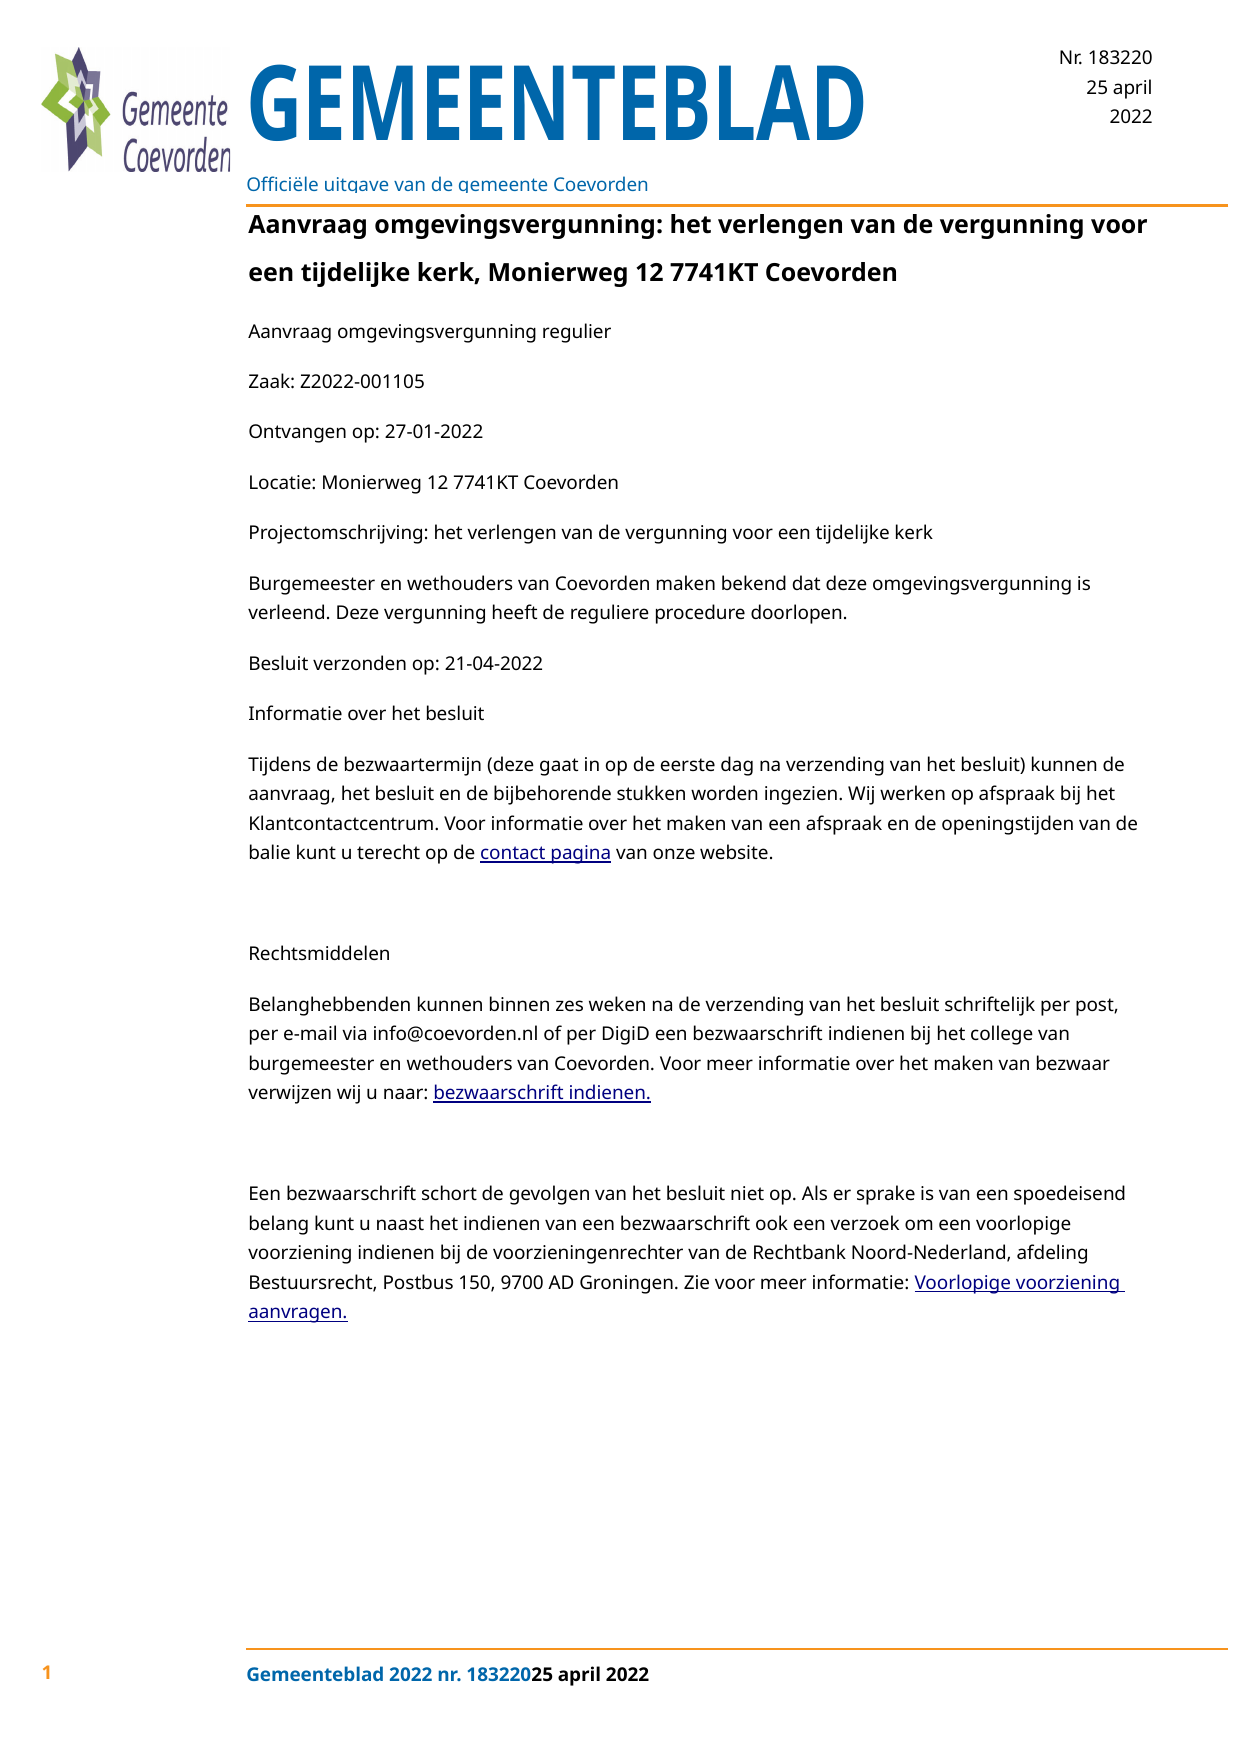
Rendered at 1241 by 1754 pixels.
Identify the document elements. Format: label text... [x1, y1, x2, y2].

text Tijdens de bezwaartermijn (deze gaat in op de eerste dag na verzending van het besluit) kunnen de aanvraag, het besluit en de bijbehorende stukken worden ingezien. Wij werken op afspraak bij het Klantcontactcentrum. Voor informatie over het maken van een afspraak en de openingstijden van de balie kunt u terecht op de contact pagina van onze website. [248, 751, 1152, 865]
text Informatie over het besluit [248, 700, 1152, 726]
text Rechtsmiddelen [248, 940, 1152, 966]
text Besluit verzonden op: 21-04-2022 [248, 650, 1152, 676]
text Projectomschrijving: het verlengen van de vergunning voor een tijdelijke kerk [248, 519, 1152, 545]
picture [41, 47, 231, 172]
text Ontvangen op: 27-01-2022 [248, 419, 1152, 444]
text Belanghebbenden kunnen binnen zes weken na de verzending van het besluit schriftelijk per post, per e-mail via info@coevorden.nl of per DigiD een bezwaarschrift indienen bij het college van burgemeester en wethouders van Coevorden. Voor meer informatie over het maken van bezwaar verwijzen wij u naar: bezwaarschrift indienen. [248, 991, 1152, 1105]
text Een bezwaarschrift schort de gevolgen van het besluit niet op. Als er sprake is van een spoedeisend belang kunt u naast het indienen van een bezwaarschrift ook een verzoek om een voorlopige voorziening indienen bij de voorzieningenrechter van de Rechtbank Noord-Nederland, afdeling Bestuursrecht, Postbus 150, 9700 AD Groningen. Zie voor meer informatie: Voorlopige voorziening aanvragen. [248, 1180, 1152, 1324]
text Burgemeester en wethouders van Coevorden maken bekend dat deze omgevingsvergunning is verleend. Deze vergunning heeft de reguliere procedure doorlopen. [248, 570, 1152, 625]
text Aanvraag omgevingsvergunning: het verlengen van de vergunning voor een tijdelijke kerk, Monierweg 12 7741KT Coevorden [248, 207, 1152, 288]
text Aanvraag omgevingsvergunning regulier [248, 318, 1152, 344]
text Locatie: Monierweg 12 7741KT Coevorden [248, 469, 1152, 495]
text Zaak: Z2022-001105 [248, 368, 1152, 394]
